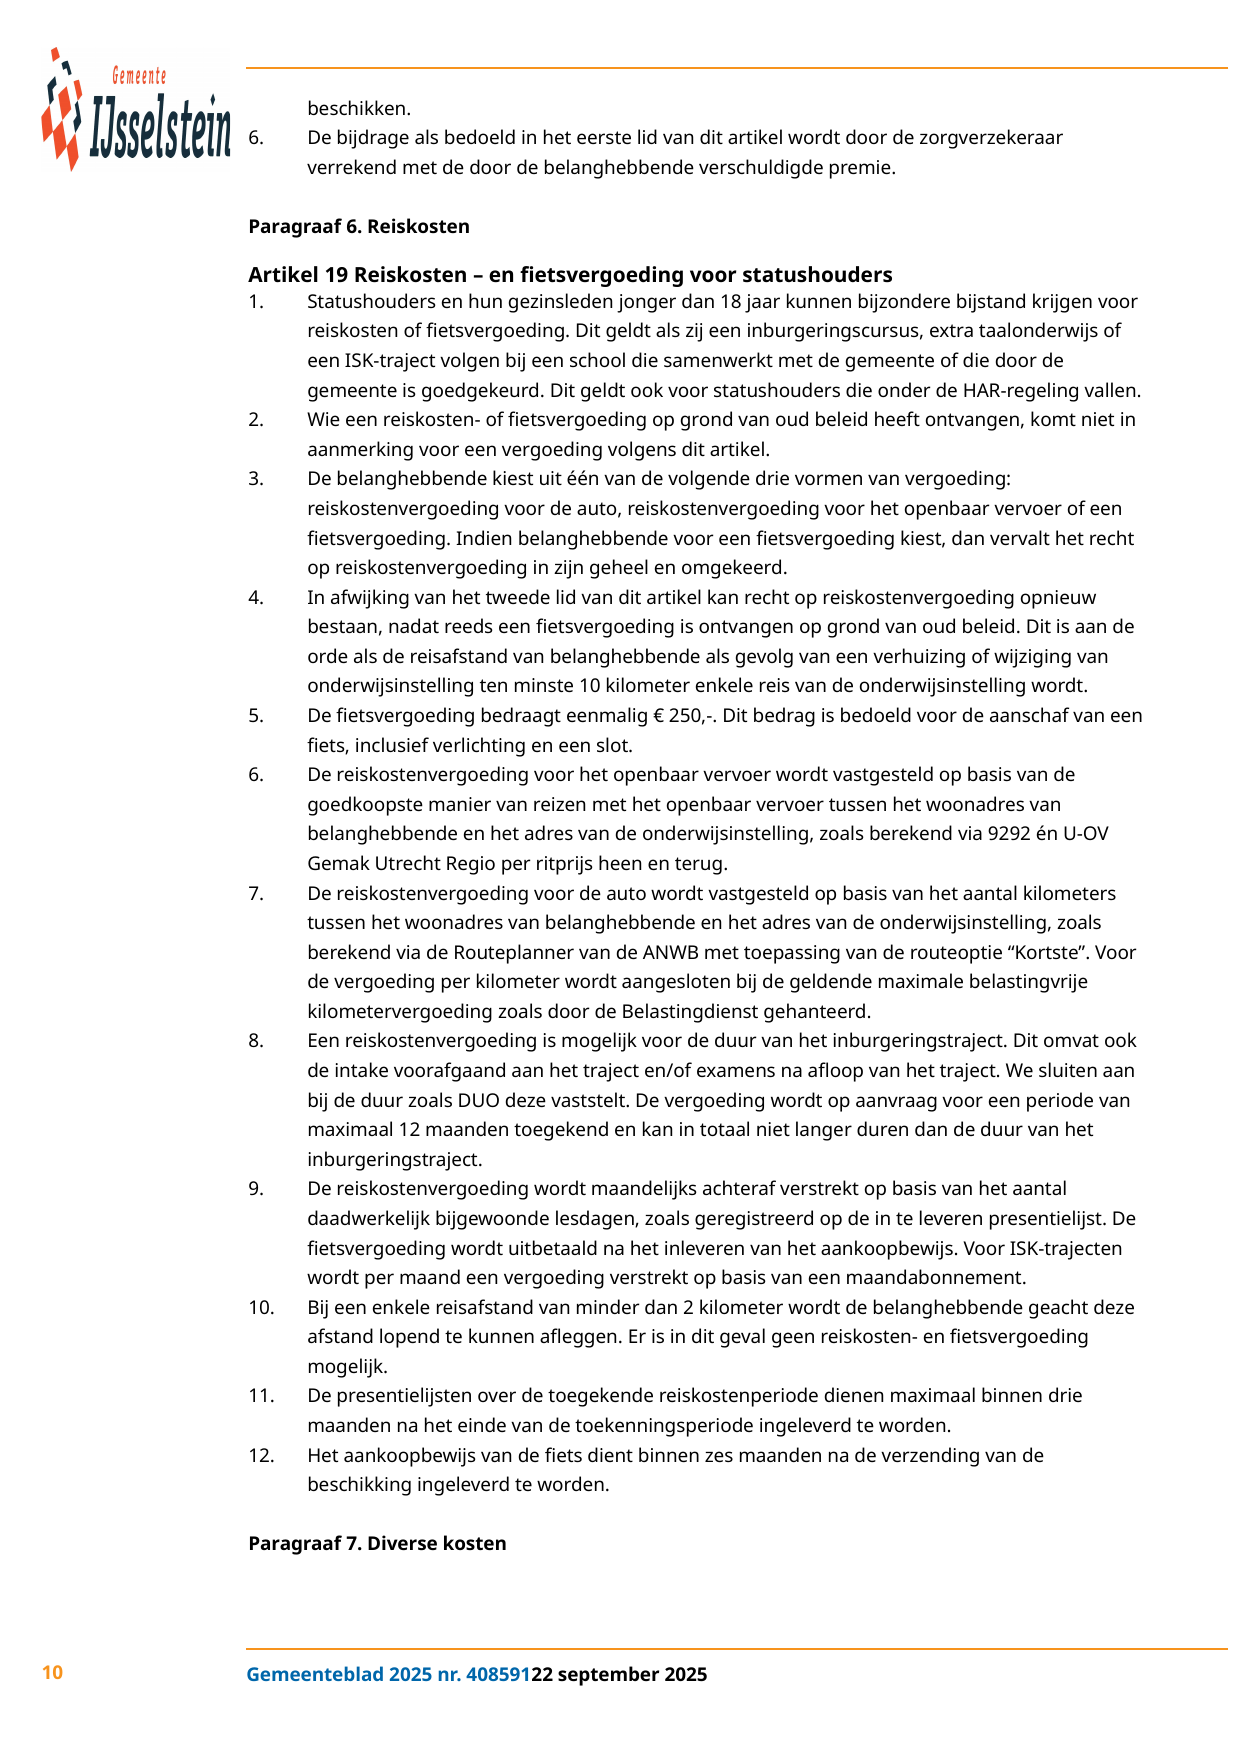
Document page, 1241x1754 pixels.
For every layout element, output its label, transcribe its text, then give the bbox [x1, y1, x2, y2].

list De fietsvergoeding bedraagt eenmalig € 250,-. Dit bedrag is bedoeld voor de aanschaf van een fiets, inclusief verlichting en een slot. [248, 702, 1152, 758]
list In afwijking van het tweede lid van dit artikel kan recht op reiskostenvergoeding opnieuw bestaan, nadat reeds een fietsvergoeding is ontvangen op grond van oud beleid. Dit is aan de orde als de reisafstand van belanghebbende als gevolg van een verhuizing of wijziging van onderwijsinstelling ten minste 10 kilometer enkele reis van de onderwijsinstelling wordt. [248, 584, 1152, 698]
list Een reiskostenvergoeding is mogelijk voor de duur van het inburgeringstraject. Dit omvat ook de intake voorafgaand aan het traject en/of examens na afloop van het traject. We sluiten aan bij de duur zoals DUO deze vaststelt. De vergoeding wordt op aanvraag voor een periode van maximaal 12 maanden toegekend en kan in totaal niet langer duren dan de duur van het inburgeringstraject. [248, 1028, 1152, 1172]
text Paragraaf 7. Diverse kosten [248, 1531, 1152, 1556]
picture [41, 47, 231, 172]
list De presentielijsten over de toegekende reiskostenperiode dienen maximaal binnen drie maanden na het einde van de toekenningsperiode ingeleverd te worden. [248, 1383, 1152, 1438]
list De reiskostenvergoeding wordt maandelijks achteraf verstrekt op basis van het aantal daadwerkelijk bijgewoonde lesdagen, zoals geregistreerd op de in te leveren presentielijst. De fietsvergoeding wordt uitbetaald na het inleveren van het aankoopbewijs. Voor ISK-trajecten wordt per maand een vergoeding verstrekt op basis van een maandabonnement. [248, 1176, 1152, 1290]
text Paragraaf 6. Reiskosten [248, 213, 1152, 239]
list De bijdrage als bedoeld in het eerste lid van dit artikel wordt door de zorgverzekeraar verrekend met de door de belanghebbende verschuldigde premie. [248, 124, 1152, 180]
list De belanghebbende kiest uit één van de volgende drie vormen van vergoeding: reiskostenvergoeding voor de auto, reiskostenvergoeding voor het openbaar vervoer of een fietsvergoeding. Indien belanghebbende voor een fietsvergoeding kiest, dan vervalt het recht op reiskostenvergoeding in zijn geheel en omgekeerd. [248, 466, 1152, 580]
list beschikken. [248, 95, 1152, 121]
text Artikel 19 Reiskosten – en fietsvergoeding voor statushouders [248, 260, 1152, 288]
list Bij een enkele reisafstand van minder dan 2 kilometer wordt de belanghebbende geacht deze afstand lopend te kunnen afleggen. Er is in dit geval geen reiskosten- en fietsvergoeding mogelijk. [248, 1294, 1152, 1379]
list De reiskostenvergoeding voor de auto wordt vastgesteld op basis van het aantal kilometers tussen het woonadres van belanghebbende en het adres van de onderwijsinstelling, zoals berekend via de Routeplanner van de ANWB met toepassing van de routeoptie “Kortste”. Voor de vergoeding per kilometer wordt aangesloten bij de geldende maximale belastingvrije kilometervergoeding zoals door de Belastingdienst gehanteerd. [248, 880, 1152, 1024]
list De reiskostenvergoeding voor het openbaar vervoer wordt vastgesteld op basis van de goedkoopste manier van reizen met het openbaar vervoer tussen het woonadres van belanghebbende en het adres van de onderwijsinstelling, zoals berekend via 9292 én U-OV Gemak Utrecht Regio per ritprijs heen en terug. [248, 761, 1152, 876]
list Het aankoopbewijs van de fiets dient binnen zes maanden na de verzending van de beschikking ingeleverd te worden. [248, 1442, 1152, 1497]
list Statushouders en hun gezinsleden jonger dan 18 jaar kunnen bijzondere bijstand krijgen voor reiskosten of fietsvergoeding. Dit geldt als zij een inburgeringscursus, extra taalonderwijs of een ISK-traject volgen bij een school die samenwerkt met de gemeente of die door de gemeente is goedgekeurd. Dit geldt ook voor statushouders die onder de HAR-regeling vallen. [248, 288, 1152, 403]
list Wie een reiskosten- of fietsvergoeding op grond van oud beleid heeft ontvangen, komt niet in aanmerking voor een vergoeding volgens dit artikel. [248, 406, 1152, 462]
